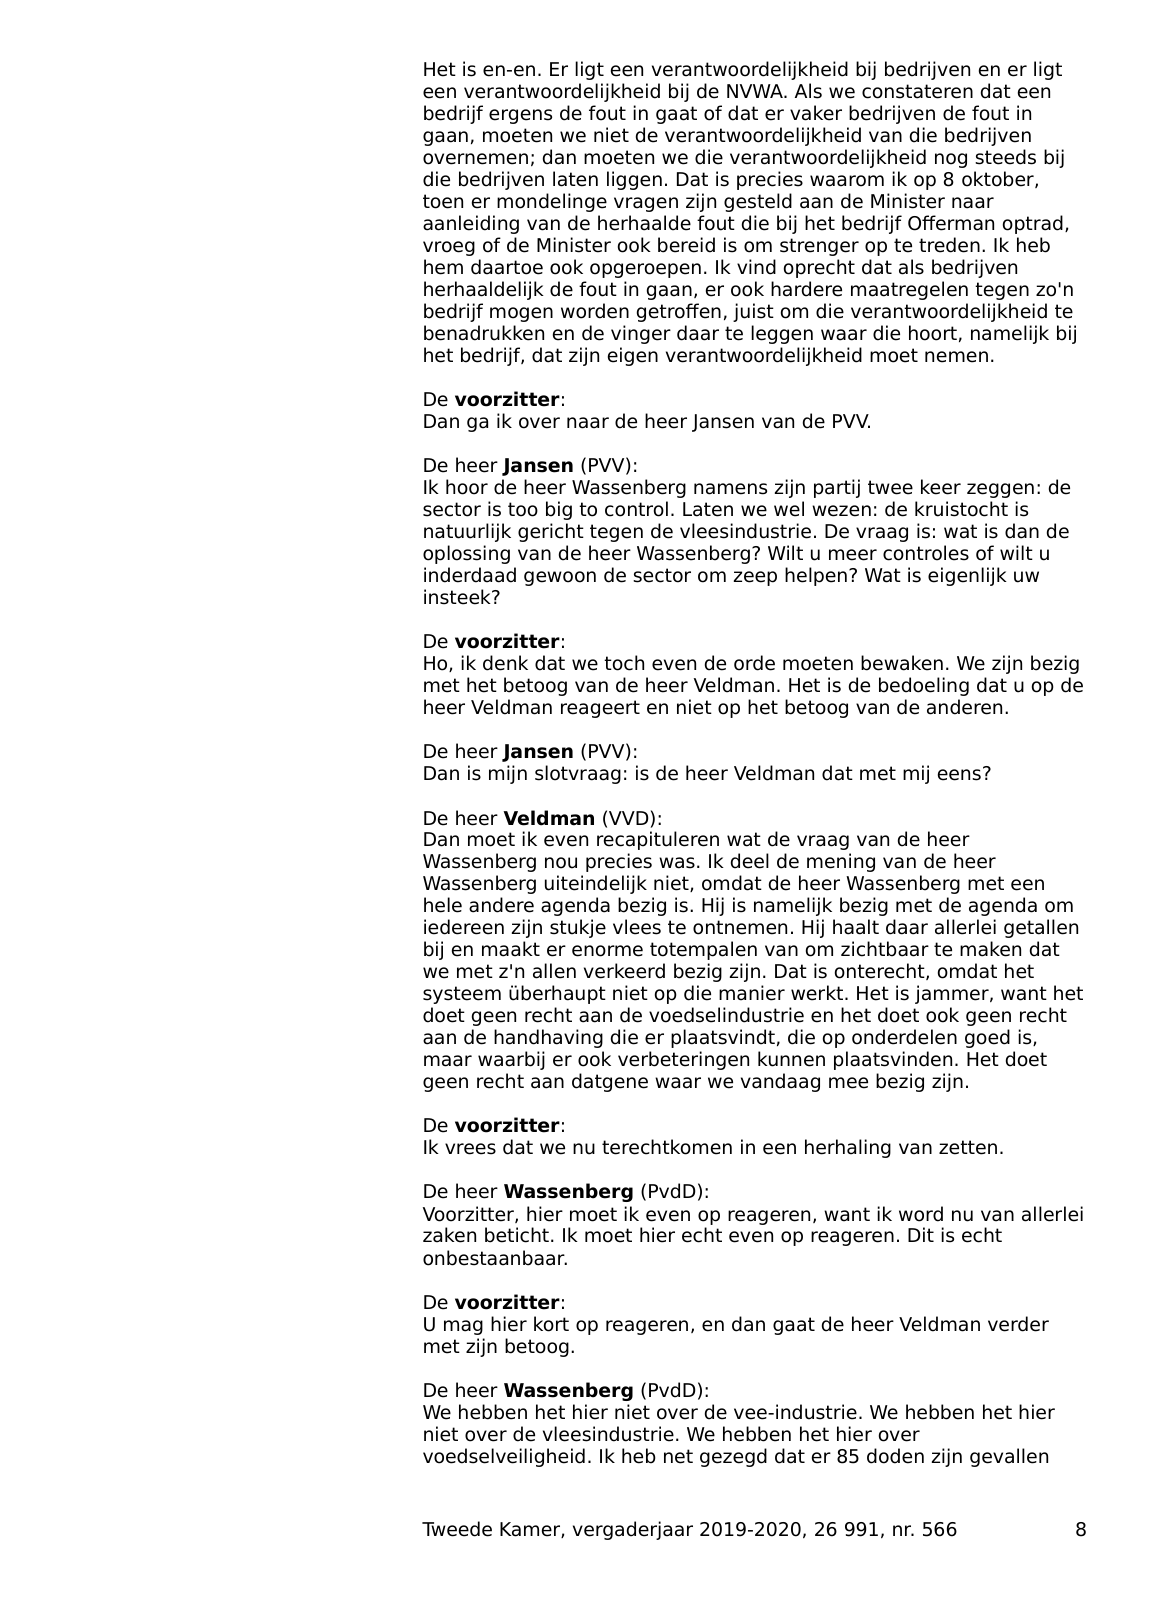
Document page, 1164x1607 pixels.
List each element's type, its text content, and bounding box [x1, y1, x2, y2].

text Ik hoor de heer Wassenberg namens zijn partij twee keer zeggen: de sector is too big to control. Laten we wel wezen: de kruistocht is natuurlijk gericht tegen de vleesindustrie. De vraag is: wat is dan de oplossing van de heer Wassenberg? Wilt u meer controles of wilt u inderdaad gewoon de sector om zeep helpen? Wat is eigenlijk uw insteek? [422, 477, 1087, 609]
text Ho, ik denk dat we toch even de orde moeten bewaken. We zijn bezig met het betoog van de heer Veldman. Het is de bedoeling dat u op de heer Veldman reageert en niet op het betoog van de anderen. [422, 653, 1087, 719]
text De heer Wassenberg (PvdD): [422, 1380, 1087, 1402]
text We hebben het hier niet over de vee-industrie. We hebben het hier niet over de vleesindustrie. We hebben het hier over voedselveiligheid. Ik heb net gezegd dat er 85 doden zijn gevallen [422, 1402, 1087, 1468]
text De heer Jansen (PVV): [422, 741, 1087, 763]
text De voorzitter: [422, 631, 1087, 653]
text Dan is mijn slotvraag: is de heer Veldman dat met mij eens? [422, 763, 1087, 785]
text Voorzitter, hier moet ik even op reageren, want ik word nu van allerlei zaken beticht. Ik moet hier echt even op reageren. Dit is echt onbestaanbaar. [422, 1203, 1087, 1269]
text De voorzitter: [422, 389, 1087, 411]
text De voorzitter: [422, 1115, 1087, 1137]
text Dan moet ik even recapituleren wat de vraag van de heer Wassenberg nou precies was. Ik deel de mening van de heer Wassenberg uiteindelijk niet, omdat de heer Wassenberg met een hele andere agenda bezig is. Hij is namelijk bezig met de agenda om iedereen zijn stukje vlees te ontnemen. Hij haalt daar allerlei getallen bij en maakt er enorme totempalen van om zichtbaar te maken dat we met z'n allen verkeerd bezig zijn. Dat is onterecht, omdat het systeem überhaupt niet op die manier werkt. Het is jammer, want het doet geen recht aan de voedselindustrie en het doet ook geen recht aan de handhaving die er plaatsvindt, die op onderdelen goed is, maar waarbij er ook verbeteringen kunnen plaatsvinden. Het doet geen recht aan datgene waar we vandaag mee bezig zijn. [422, 829, 1087, 1093]
text De voorzitter: [422, 1292, 1087, 1313]
text De heer Jansen (PVV): [422, 455, 1087, 477]
text Dan ga ik over naar de heer Jansen van de PVV. [422, 411, 1087, 433]
text Ik vrees dat we nu terechtkomen in een herhaling van zetten. [422, 1137, 1087, 1159]
text Het is en-en. Er ligt een verantwoordelijkheid bij bedrijven en er ligt een verantwoordelijkheid bij de NVWA. Als we constateren dat een bedrijf ergens de fout in gaat of dat er vaker bedrijven de fout in gaan, moeten we niet de verantwoordelijkheid van die bedrijven overnemen; dan moeten we die verantwoordelijkheid nog steeds bij die bedrijven laten liggen. Dat is precies waarom ik op 8 oktober, toen er mondelinge vragen zijn gesteld aan de Minister naar aanleiding van de herhaalde fout die bij het bedrijf Offerman optrad, vroeg of de Minister ook bereid is om strenger op te treden. Ik heb hem daartoe ook opgeroepen. Ik vind oprecht dat als bedrijven herhaaldelijk de fout in gaan, er ook hardere maatregelen tegen zo'n bedrijf mogen worden getroffen, juist om die verantwoordelijkheid te benadrukken en de vinger daar te leggen waar die hoort, namelijk bij het bedrijf, dat zijn eigen verantwoordelijkheid moet nemen. [422, 59, 1087, 367]
text De heer Wassenberg (PvdD): [422, 1181, 1087, 1203]
text U mag hier kort op reageren, en dan gaat de heer Veldman verder met zijn betoog. [422, 1313, 1087, 1357]
text De heer Veldman (VVD): [422, 807, 1087, 829]
